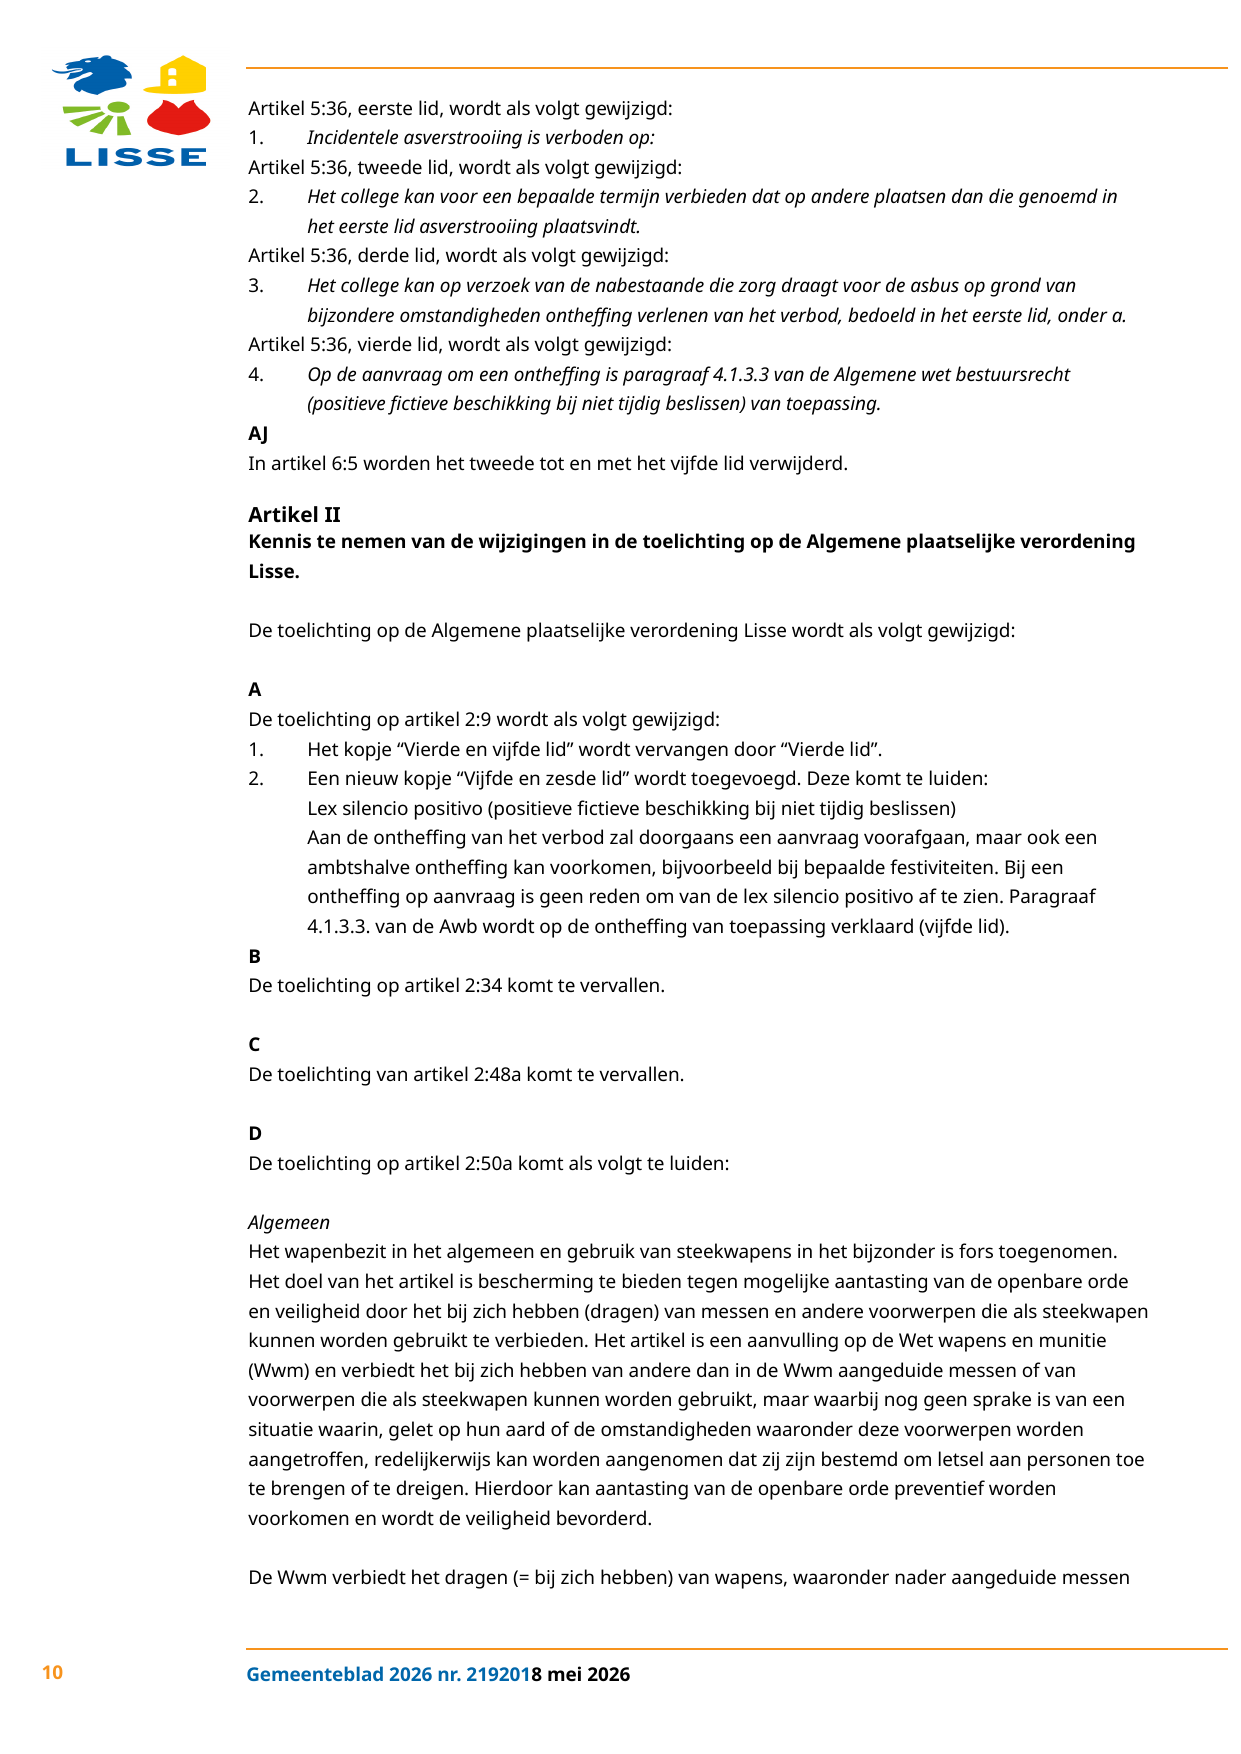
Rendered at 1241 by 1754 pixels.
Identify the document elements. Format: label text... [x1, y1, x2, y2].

text D [248, 1120, 1152, 1146]
text Artikel 5:36, tweede lid, wordt als volgt gewijzigd: [248, 154, 1152, 180]
text Artikel II [248, 500, 1152, 529]
list Incidentele asverstrooiing is verboden op: [248, 124, 1152, 150]
text De toelichting op de Algemene plaatselijke verordening Lisse wordt als volgt gewijzigd: [248, 617, 1152, 643]
text De toelichting op artikel 2:50a komt als volgt te luiden: [248, 1150, 1152, 1176]
list Een nieuw kopje “Vijfde en zesde lid” wordt toegevoegd. Deze komt te luiden: [248, 765, 1152, 791]
picture [41, 47, 231, 172]
list Op de aanvraag om een ontheffing is paragraaf 4.1.3.3 van de Algemene wet bestuursrecht (positieve fictieve beschikking bij niet tijdig beslissen) van toepassing. [248, 361, 1152, 416]
text A [248, 677, 1152, 702]
list Aan de ontheffing van het verbod zal doorgaans een aanvraag voorafgaan, maar ook een ambtshalve ontheffing kan voorkomen, bijvoorbeeld bij bepaalde festiviteiten. Bij een ontheffing op aanvraag is geen reden om van de lex silencio positivo af te zien. Paragraaf 4.1.3.3. van de Awb wordt op de ontheffing van toepassing verklaard (vijfde lid). [248, 824, 1152, 939]
text Artikel 5:36, eerste lid, wordt als volgt gewijzigd: [248, 95, 1152, 121]
text De Wwm verbiedt het dragen (= bij zich hebben) van wapens, waaronder nader aangeduide messen [248, 1564, 1152, 1590]
text De toelichting op artikel 2:9 wordt als volgt gewijzigd: [248, 706, 1152, 732]
list Lex silencio positivo (positieve fictieve beschikking bij niet tijdig beslissen) [248, 795, 1152, 821]
text Kennis te nemen van de wijzigingen in de toelichting op de Algemene plaatselijke verordening Lisse. [248, 529, 1152, 584]
list Het kopje “Vierde en vijfde lid” wordt vervangen door “Vierde lid”. [248, 736, 1152, 761]
text Algemeen [248, 1209, 1152, 1235]
list Het college kan op verzoek van de nabestaande die zorg draagt voor de asbus op grond van bijzondere omstandigheden ontheffing verlenen van het verbod, bedoeld in het eerste lid, onder a. [248, 272, 1152, 328]
list Het college kan voor een bepaalde termijn verbieden dat op andere plaatsen dan die genoemd in het eerste lid asverstrooiing plaatsvindt. [248, 183, 1152, 239]
text De toelichting op artikel 2:34 komt te vervallen. [248, 972, 1152, 998]
text Het wapenbezit in het algemeen en gebruik van steekwapens in het bijzonder is fors toegenomen. Het doel van het artikel is bescherming te bieden tegen mogelijke aantasting van de openbare orde en veiligheid door het bij zich hebben (dragen) van messen en andere voorwerpen die als steekwapen kunnen worden gebruikt te verbieden. Het artikel is een aanvulling op de Wet wapens en munitie (Wwm) en verbiedt het bij zich hebben van andere dan in de Wwm aangeduide messen of van voorwerpen die als steekwapen kunnen worden gebruikt, maar waarbij nog geen sprake is van een situatie waarin, gelet op hun aard of de omstandigheden waaronder deze voorwerpen worden aangetroffen, redelijkerwijs kan worden aangenomen dat zij zijn bestemd om letsel aan personen toe te brengen of te dreigen. Hierdoor kan aantasting van de openbare orde preventief worden voorkomen en wordt de veiligheid bevorderd. [248, 1239, 1152, 1531]
text De toelichting van artikel 2:48a komt te vervallen. [248, 1061, 1152, 1087]
text B [248, 943, 1152, 968]
text Artikel 5:36, derde lid, wordt als volgt gewijzigd: [248, 243, 1152, 268]
text In artikel 6:5 worden het tweede tot en met het vijfde lid verwijderd. [248, 450, 1152, 476]
text AJ [248, 420, 1152, 446]
text Artikel 5:36, vierde lid, wordt als volgt gewijzigd: [248, 331, 1152, 357]
text C [248, 1032, 1152, 1057]
